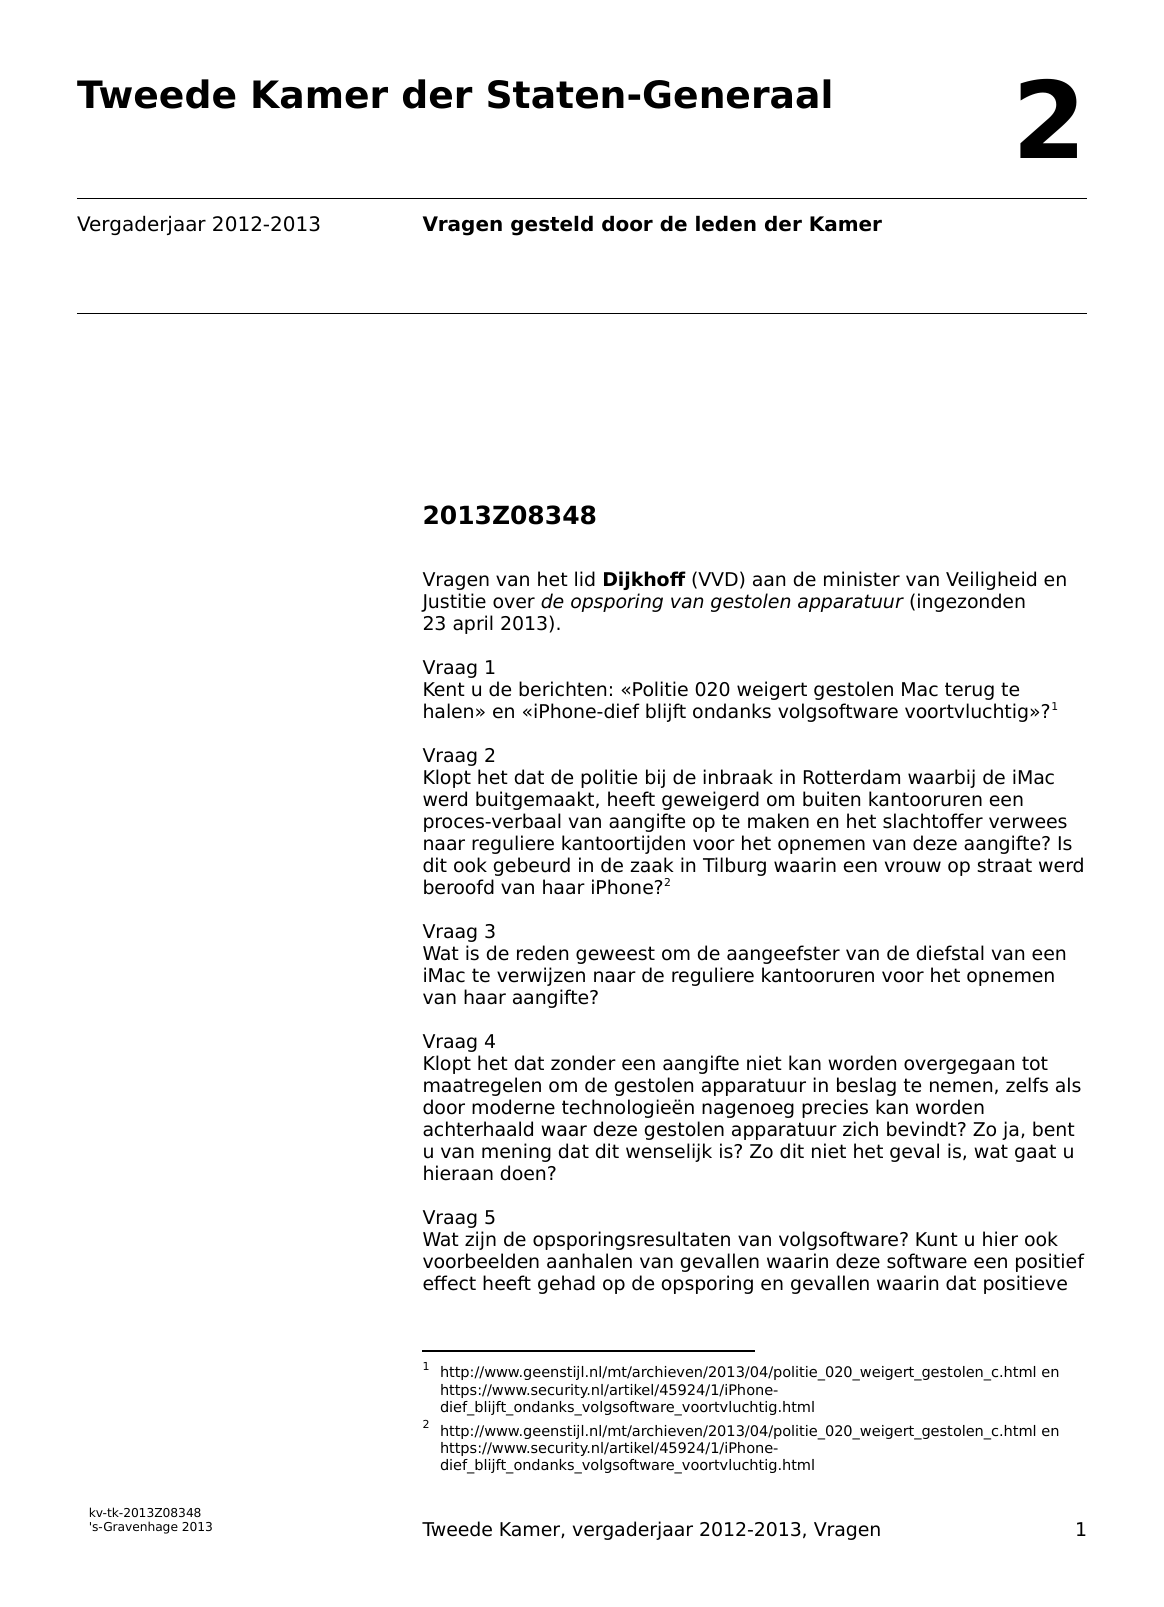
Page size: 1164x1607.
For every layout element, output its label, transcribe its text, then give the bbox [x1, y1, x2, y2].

text 's-Gravenhage 2013 [88, 1520, 323, 1534]
text Klopt het dat zonder een aangifte niet kan worden overgegaan tot maatregelen om de gestolen apparatuur in beslag te nemen, zelfs als door moderne technologieën nagenoeg precies kan worden achterhaald waar deze gestolen apparatuur zich bevindt? Zo ja, bent u van mening dat dit wenselijk is? Zo dit niet het geval is, wat gaat u hieraan doen? [422, 1053, 1087, 1185]
text http://www.geenstijl.nl/mt/archieven/2013/04/politie_020_weigert_gestolen_c.html en https://www.security.nl/artikel/45924/1/iPhone-dief_blijft_ondanks_volgsoftware_voortvluchtig.html [422, 1418, 1087, 1474]
table_cell Vergaderjaar 2012-2013 [77, 199, 422, 313]
text http://www.geenstijl.nl/mt/archieven/2013/04/politie_020_weigert_gestolen_c.html en https://www.security.nl/artikel/45924/1/iPhone-dief_blijft_ondanks_volgsoftware_voortvluchtig.html [422, 1360, 1087, 1416]
text Wat zijn de opsporingsresultaten van volgsoftware? Kunt u hier ook voorbeelden aanhalen van gevallen waarin deze software een positief effect heeft gehad op de opsporing en gevallen waarin dat positieve [422, 1229, 1087, 1295]
text Kent u de berichten: «Politie 020 weigert gestolen Mac terug te halen» en «iPhone-dief blijft ondanks volgsoftware voortvluchtig»? [422, 679, 1087, 723]
text Vraag 2 [422, 745, 1087, 767]
text Vraag 3 [422, 921, 1087, 943]
table_header 2 [886, 59, 1087, 198]
text Klopt het dat de politie bij de inbraak in Rotterdam waarbij de iMac werd buitgemaakt, heeft geweigerd om buiten kantooruren een proces-verbaal van aangifte op te maken en het slachtoffer verwees naar reguliere kantoortijden voor het opnemen van deze aangifte? Is dit ook gebeurd in de zaak in Tilburg waarin een vrouw op straat werd beroofd van haar iPhone? [422, 767, 1087, 899]
text Wat is de reden geweest om de aangeefster van de diefstal van een iMac te verwijzen naar de reguliere kantooruren voor het opnemen van haar aangifte? [422, 943, 1087, 1009]
table_header Tweede Kamer der Staten-Generaal [77, 59, 886, 198]
text Vraag 1 [422, 657, 1087, 679]
text 2013Z08348 [422, 501, 1087, 531]
table_cell Vragen gesteld door de leden der Kamer [422, 199, 1087, 313]
text Vraag 4 [422, 1031, 1087, 1053]
text kv-tk-2013Z08348 [88, 1506, 323, 1520]
text Vragen van het lid Dijkhoff (VVD) aan de minister van Veiligheid en Justitie over de opsporing van gestolen apparatuur (ingezonden 23 april 2013). [422, 569, 1087, 635]
text Vraag 5 [422, 1207, 1087, 1229]
